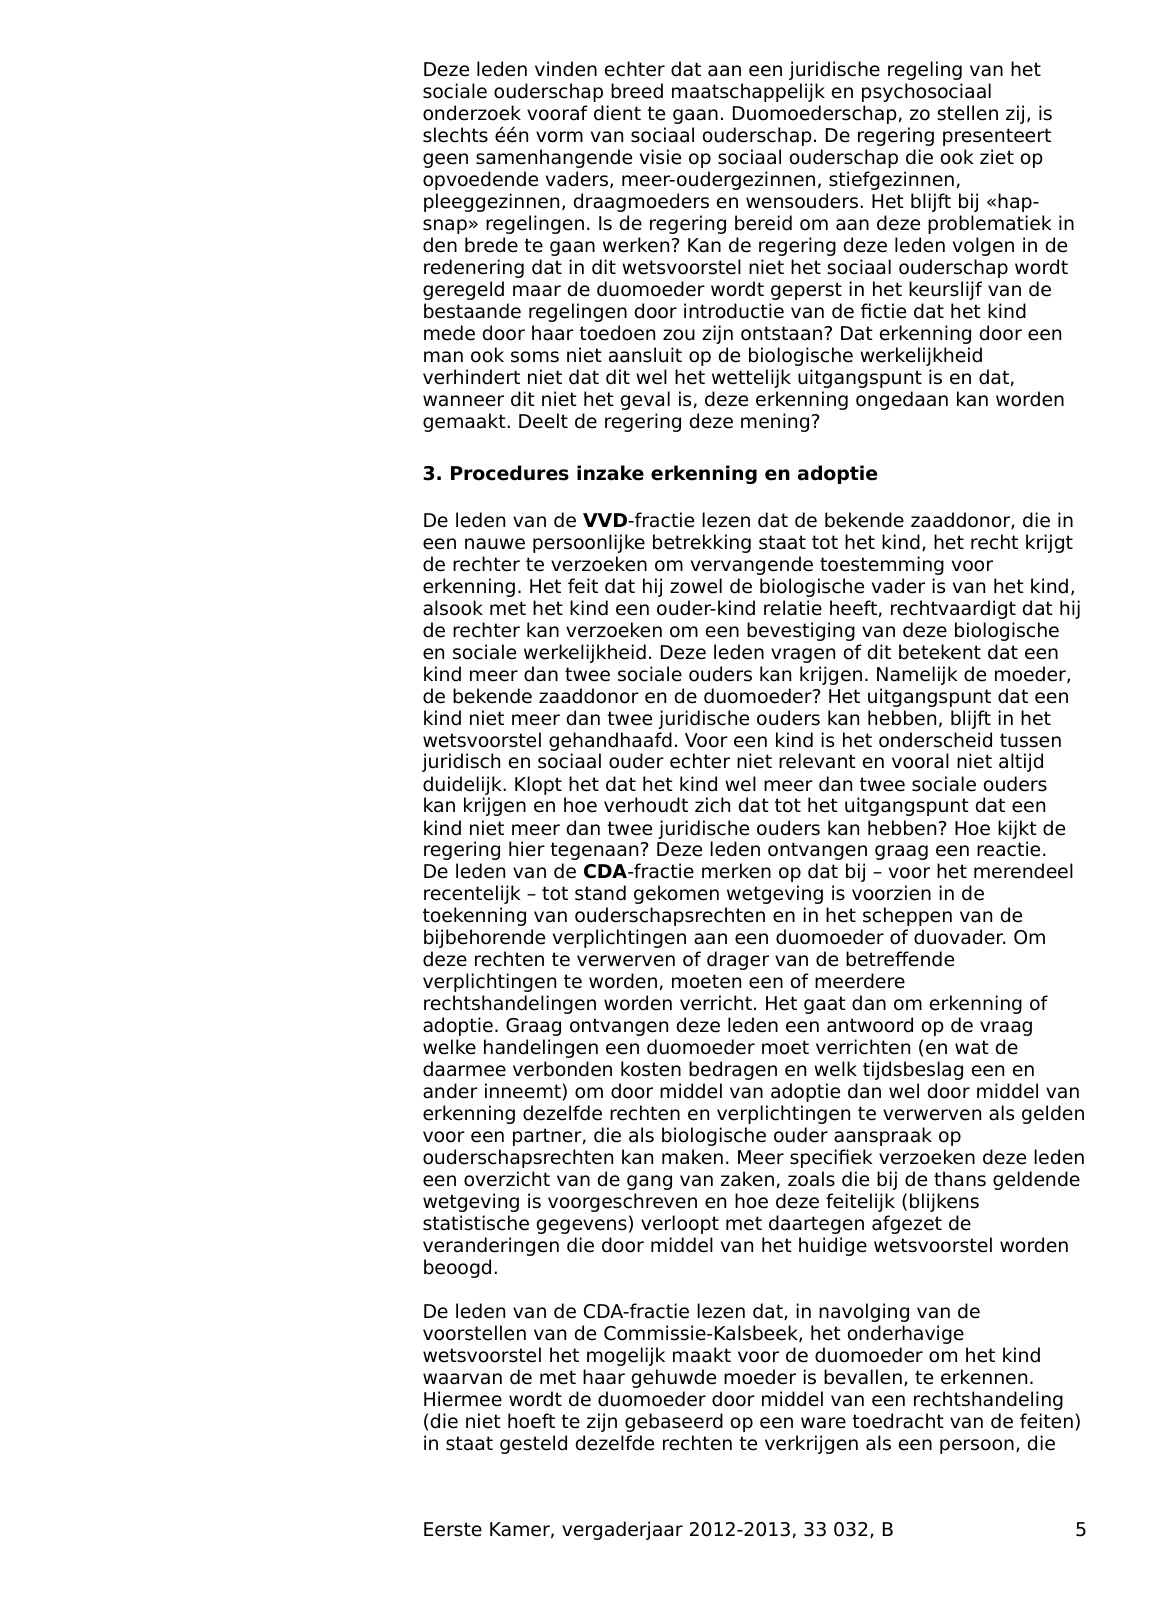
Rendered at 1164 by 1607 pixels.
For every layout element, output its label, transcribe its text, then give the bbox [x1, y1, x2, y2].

text De leden van de CDA-fractie lezen dat, in navolging van de voorstellen van de Commissie-Kalsbeek, het onderhavige wetsvoorstel het mogelijk maakt voor de duomoeder om het kind waarvan de met haar gehuwde moeder is bevallen, te erkennen. Hiermee wordt de duomoeder door middel van een rechtshandeling (die niet hoeft te zijn gebaseerd op een ware toedracht van de feiten) in staat gesteld dezelfde rechten te verkrijgen als een persoon, die [422, 1301, 1087, 1455]
subtitle 3. Procedures inzake erkenning en adoptie [422, 463, 1087, 485]
text De leden van de CDA-fractie merken op dat bij – voor het merendeel recentelijk – tot stand gekomen wetgeving is voorzien in de toekenning van ouderschapsrechten en in het scheppen van de bijbehorende verplichtingen aan een duomoeder of duovader. Om deze rechten te verwerven of drager van de betreffende verplichtingen te worden, moeten een of meerdere rechtshandelingen worden verricht. Het gaat dan om erkenning of adoptie. Graag ontvangen deze leden een antwoord op de vraag welke handelingen een duomoeder moet verrichten (en wat de daarmee verbonden kosten bedragen en welk tijdsbeslag een en ander inneemt) om door middel van adoptie dan wel door middel van erkenning dezelfde rechten en verplichtingen te verwerven als gelden voor een partner, die als biologische ouder aanspraak op ouderschapsrechten kan maken. Meer specifiek verzoeken deze leden een overzicht van de gang van zaken, zoals die bij de thans geldende wetgeving is voorgeschreven en hoe deze feitelijk (blijkens statistische gegevens) verloopt met daartegen afgezet de veranderingen die door middel van het huidige wetsvoorstel worden beoogd. [422, 861, 1087, 1279]
text Deze leden vinden echter dat aan een juridische regeling van het sociale ouderschap breed maatschappelijk en psychosociaal onderzoek vooraf dient te gaan. Duomoederschap, zo stellen zij, is slechts één vorm van sociaal ouderschap. De regering presenteert geen samenhangende visie op sociaal ouderschap die ook ziet op opvoedende vaders, meer-oudergezinnen, stiefgezinnen, pleeggezinnen, draagmoeders en wensouders. Het blijft bij «hap-snap» regelingen. Is de regering bereid om aan deze problematiek in den brede te gaan werken? Kan de regering deze leden volgen in de redenering dat in dit wetsvoorstel niet het sociaal ouderschap wordt geregeld maar de duomoeder wordt geperst in het keurslijf van de bestaande regelingen door introductie van de fictie dat het kind mede door haar toedoen zou zijn ontstaan? Dat erkenning door een man ook soms niet aansluit op de biologische werkelijkheid verhindert niet dat dit wel het wettelijk uitgangspunt is en dat, wanneer dit niet het geval is, deze erkenning ongedaan kan worden gemaakt. Deelt de regering deze mening? [422, 59, 1087, 433]
text De leden van de VVD-fractie lezen dat de bekende zaaddonor, die in een nauwe persoonlijke betrekking staat tot het kind, het recht krijgt de rechter te verzoeken om vervangende toestemming voor erkenning. Het feit dat hij zowel de biologische vader is van het kind, alsook met het kind een ouder-kind relatie heeft, rechtvaardigt dat hij de rechter kan verzoeken om een bevestiging van deze biologische en sociale werkelijkheid. Deze leden vragen of dit betekent dat een kind meer dan twee sociale ouders kan krijgen. Namelijk de moeder, de bekende zaaddonor en de duomoeder? Het uitgangspunt dat een kind niet meer dan twee juridische ouders kan hebben, blijft in het wetsvoorstel gehandhaafd. Voor een kind is het onderscheid tussen juridisch en sociaal ouder echter niet relevant en vooral niet altijd duidelijk. Klopt het dat het kind wel meer dan twee sociale ouders kan krijgen en hoe verhoudt zich dat tot het uitgangspunt dat een kind niet meer dan twee juridische ouders kan hebben? Hoe kijkt de regering hier tegenaan? Deze leden ontvangen graag een reactie. [422, 510, 1087, 861]
